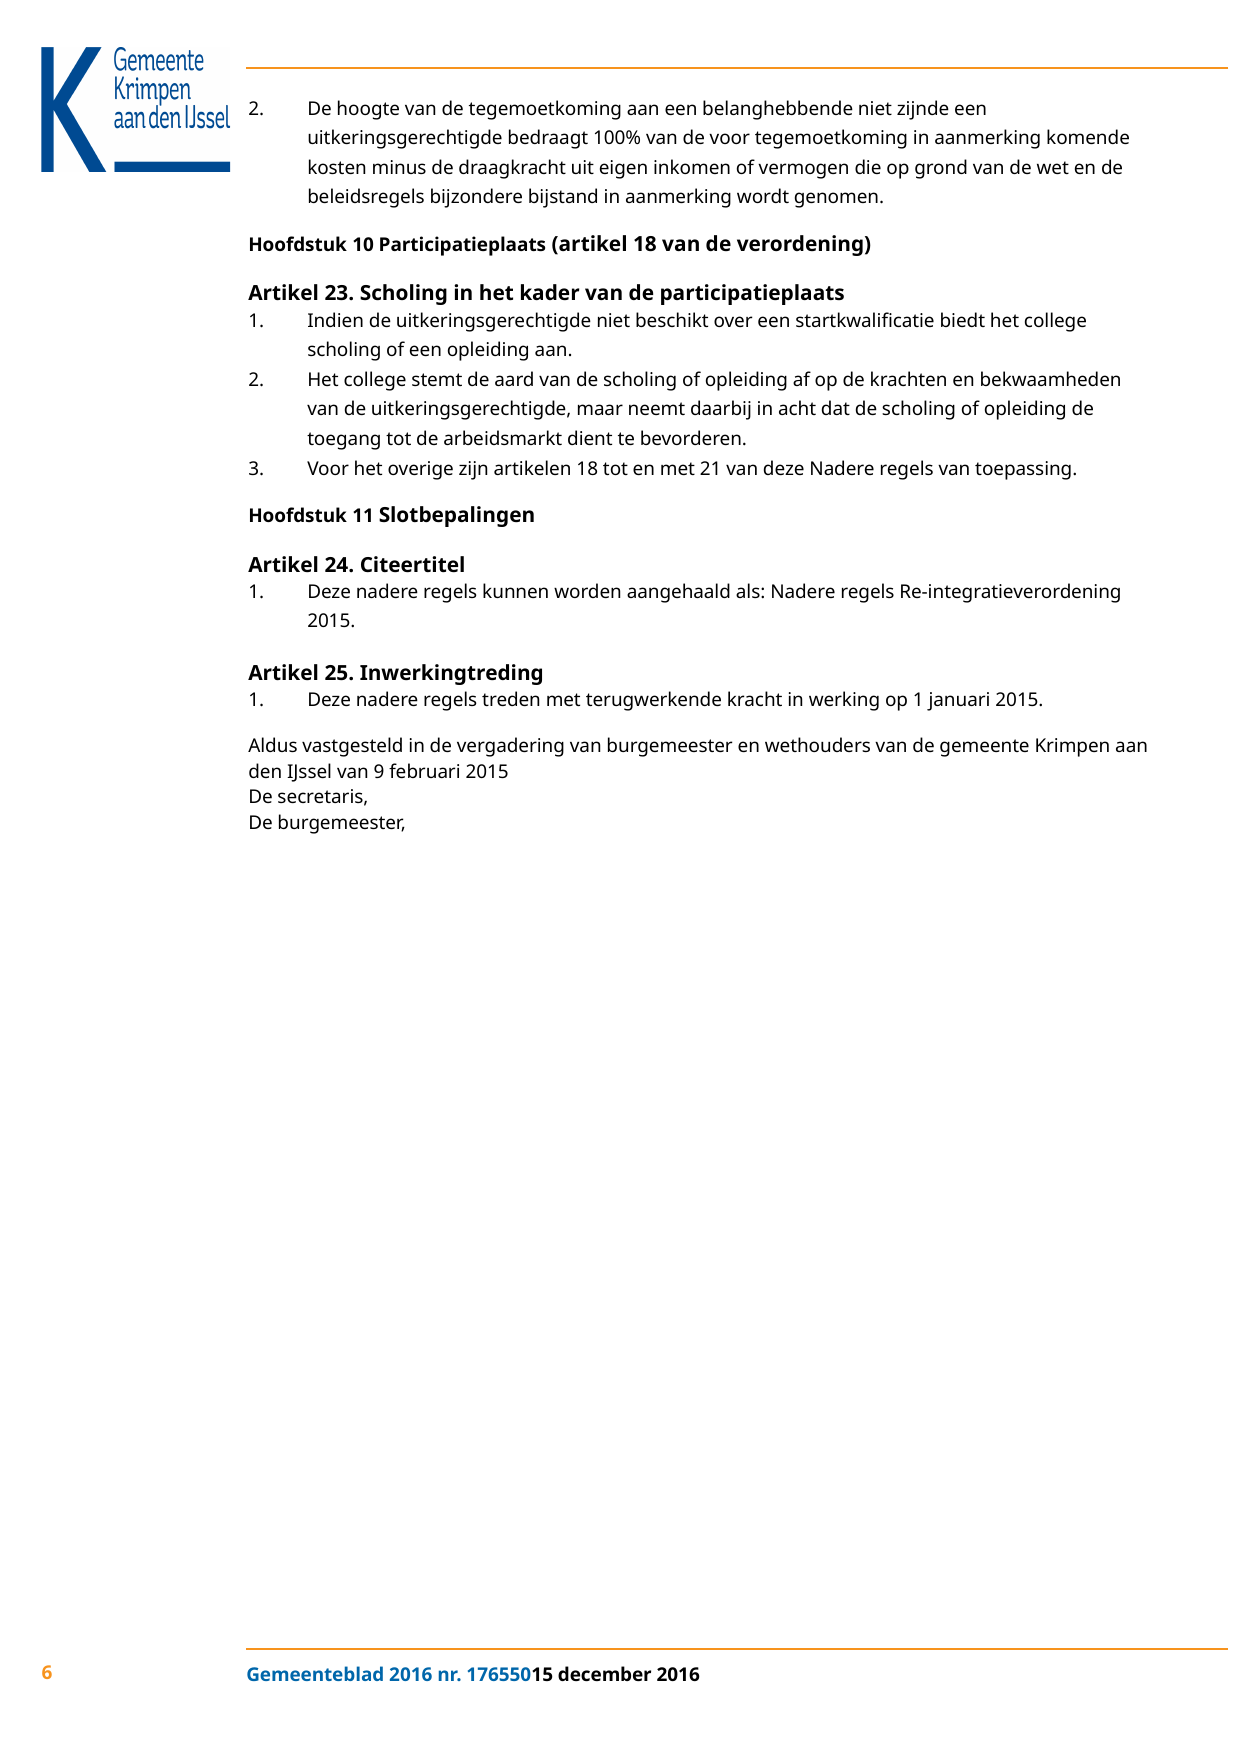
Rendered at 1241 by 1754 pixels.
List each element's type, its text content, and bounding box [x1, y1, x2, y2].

text Hoofdstuk 11 Slotbepalingen [248, 500, 1152, 529]
text De burgemeester, [248, 809, 1152, 835]
text Artikel 23. Scholing in het kader van de participatieplaats [248, 278, 1152, 307]
picture [41, 47, 231, 172]
list Deze nadere regels kunnen worden aangehaald als: Nadere regels Re-integratieverordening 2015. [248, 578, 1152, 633]
text De secretaris, [248, 784, 1152, 809]
list Indien de uitkeringsgerechtigde niet beschikt over een startkwalificatie biedt het college scholing of een opleiding aan. [248, 307, 1152, 362]
text Artikel 24. Citeertitel [248, 550, 1152, 578]
list Deze nadere regels treden met terugwerkende kracht in werking op 1 januari 2015. [248, 687, 1152, 712]
list Voor het overige zijn artikelen 18 tot en met 21 van deze Nadere regels van toepassing. [248, 455, 1152, 481]
text Artikel 25. Inwerkingtreding [248, 658, 1152, 687]
text Hoofdstuk 10 Participatieplaats (artikel 18 van de verordening) [248, 229, 1152, 258]
list De hoogte van de tegemoetkoming aan een belanghebbende niet zijnde een uitkeringsgerechtigde bedraagt 100% van de voor tegemoetkoming in aanmerking komende kosten minus de draagkracht uit eigen inkomen of vermogen die op grond van de wet en de beleidsregels bijzondere bijstand in aanmerking wordt genomen. [248, 95, 1152, 209]
list Het college stemt de aard van de scholing of opleiding af op de krachten en bekwaamheden van de uitkeringsgerechtigde, maar neemt daarbij in acht dat de scholing of opleiding de toegang tot de arbeidsmarkt dient te bevorderen. [248, 366, 1152, 451]
text Aldus vastgesteld in de vergadering van burgemeester en wethouders van de gemeente Krimpen aan den IJssel van 9 februari 2015 [248, 732, 1152, 784]
